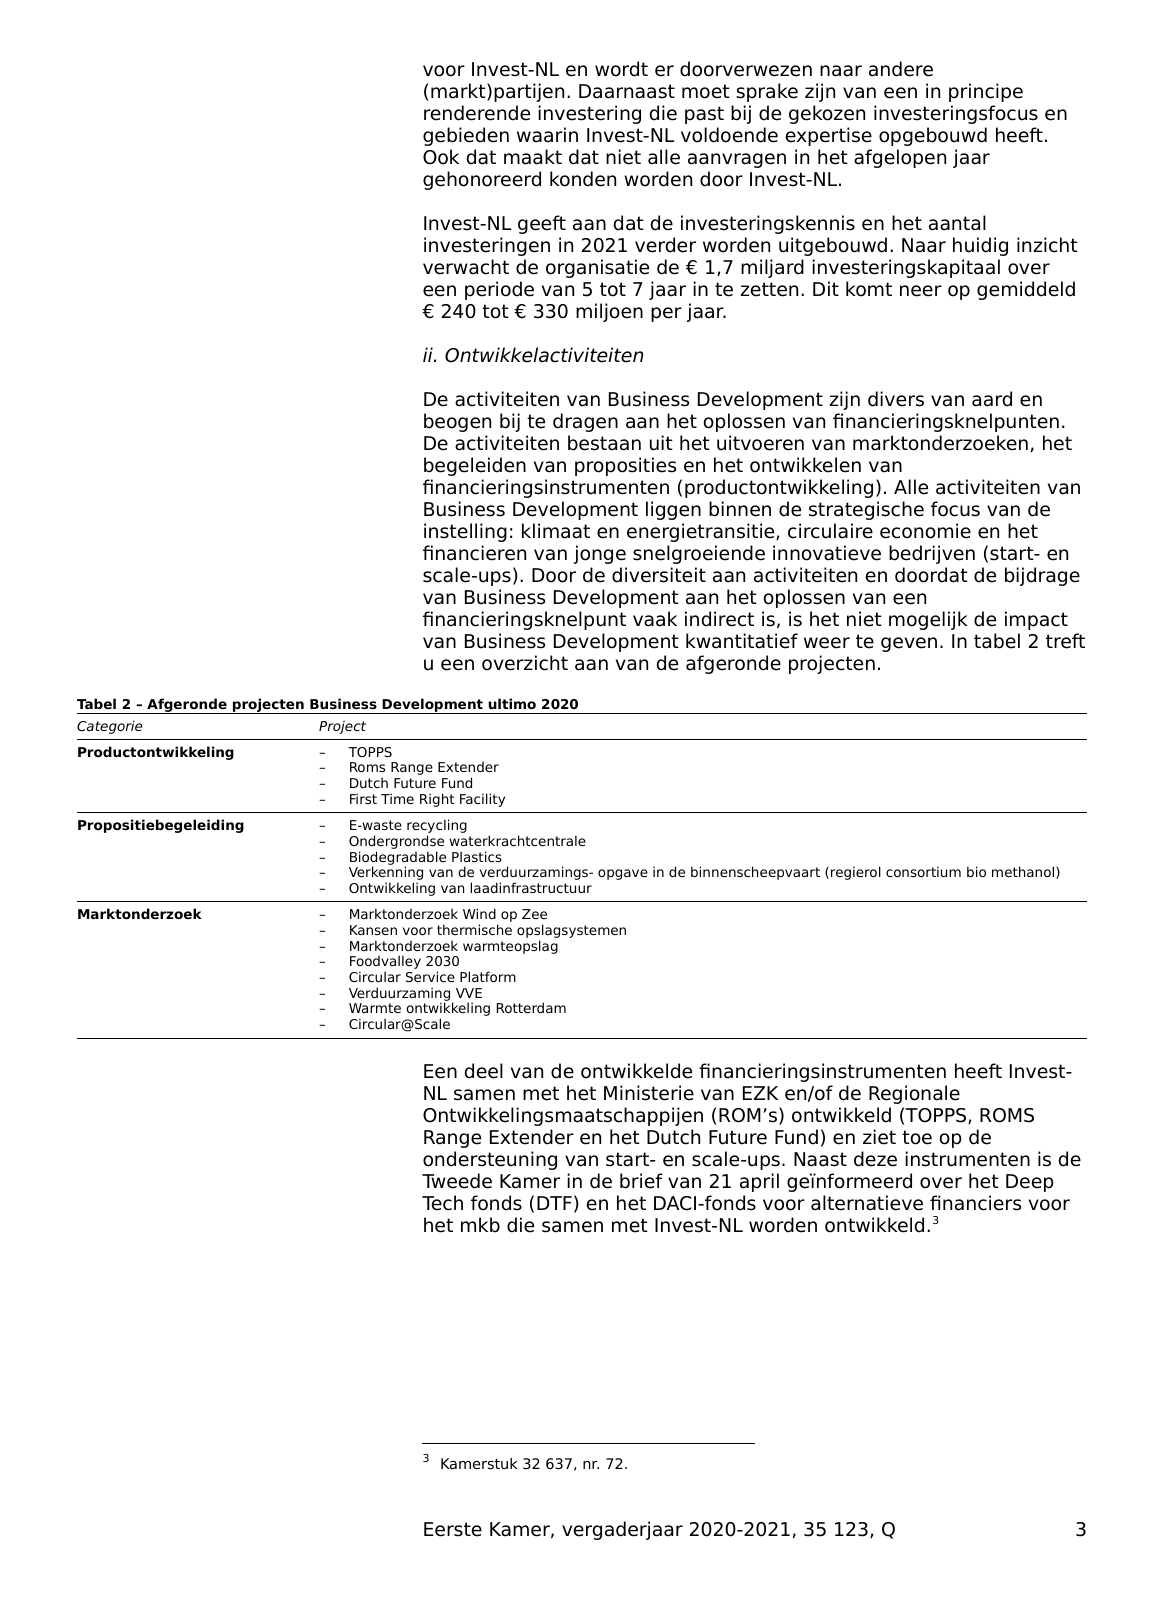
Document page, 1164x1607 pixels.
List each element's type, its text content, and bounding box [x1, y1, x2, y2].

table_cell – [313, 740, 342, 760]
table_cell – [313, 813, 342, 834]
table_cell Kansen voor thermische opslagsystemen [343, 923, 1087, 938]
table_cell Categorie [77, 714, 313, 739]
table_cell Circular@Scale [343, 1017, 1087, 1037]
table_cell – [313, 865, 342, 881]
table_cell – [313, 970, 342, 986]
table_cell Roms Range Extender [343, 760, 1087, 776]
table_cell Foodvalley 2030 [343, 954, 1087, 970]
table_cell [77, 865, 313, 881]
table_cell – [313, 939, 342, 954]
table_cell [77, 986, 313, 1001]
table_cell Marktonderzoek [77, 902, 313, 923]
text voor Invest-NL en wordt er doorverwezen naar andere (markt)partijen. Daarnaast moet sprake zijn van een in principe renderende investering die past bij de gekozen investeringsfocus en gebieden waarin Invest-NL voldoende expertise opgebouwd heeft. Ook dat maakt dat niet alle aanvragen in het afgelopen jaar gehonoreerd konden worden door Invest-NL. [422, 59, 1087, 191]
table_cell – [313, 923, 342, 938]
table_cell – [313, 986, 342, 1001]
table_cell [77, 881, 313, 901]
table_cell First Time Right Facility [343, 792, 1087, 812]
table_cell Verkenning van de verduurzamings- opgave in de binnenscheepvaart (regierol consortium bio methanol) [343, 865, 1087, 881]
table_header Tabel 2 – Afgeronde projecten Business Development ultimo 2020 [77, 697, 1087, 713]
table_cell – [313, 776, 342, 792]
table_cell Project [313, 714, 1087, 739]
table_cell [77, 834, 313, 849]
table_cell [77, 776, 313, 792]
table_cell – [313, 902, 342, 923]
table_cell – [313, 881, 342, 901]
table_cell Circular Service Platform [343, 970, 1087, 986]
table_cell – [313, 849, 342, 865]
table_cell [77, 792, 313, 812]
table_cell [77, 970, 313, 986]
table_cell – [313, 760, 342, 776]
subtitle ii. Ontwikkelactiviteiten [422, 345, 1087, 367]
table_cell E-waste recycling [343, 813, 1087, 834]
table_cell Propositiebegeleiding [77, 813, 313, 834]
table_cell Ondergrondse waterkrachtcentrale [343, 834, 1087, 849]
text Kamerstuk 32 637, nr. 72. [422, 1452, 1087, 1474]
table_cell [77, 1001, 313, 1017]
table_cell [77, 923, 313, 938]
text De activiteiten van Business Development zijn divers van aard en beogen bij te dragen aan het oplossen van financieringsknelpunten. De activiteiten bestaan uit het uitvoeren van marktonderzoeken, het begeleiden van proposities en het ontwikkelen van financieringsinstrumenten (productontwikkeling). Alle activiteiten van Business Development liggen binnen de strategische focus van de instelling: klimaat en energietransitie, circulaire economie en het financieren van jonge snelgroeiende innovatieve bedrijven (start- en scale-ups). Door de diversiteit aan activiteiten en doordat de bijdrage van Business Development aan het oplossen van een financieringsknelpunt vaak indirect is, is het niet mogelijk de impact van Business Development kwantitatief weer te geven. In tabel 2 treft u een overzicht aan van de afgeronde projecten. [422, 389, 1087, 675]
table_cell Biodegradable Plastics [343, 849, 1087, 865]
table_cell Marktonderzoek warmteopslag [343, 939, 1087, 954]
table_cell Marktonderzoek Wind op Zee [343, 902, 1087, 923]
text Invest-NL geeft aan dat de investeringskennis en het aantal investeringen in 2021 verder worden uitgebouwd. Naar huidig inzicht verwacht de organisatie de € 1,7 miljard investeringskapitaal over een periode van 5 tot 7 jaar in te zetten. Dit komt neer op gemiddeld € 240 tot € 330 miljoen per jaar. [422, 213, 1087, 323]
table_cell – [313, 1017, 342, 1037]
table_cell Dutch Future Fund [343, 776, 1087, 792]
table_cell Productontwikkeling [77, 740, 313, 760]
table_cell [77, 1017, 313, 1037]
table_cell [77, 760, 313, 776]
table_cell [77, 954, 313, 970]
table_cell [77, 939, 313, 954]
table_cell – [313, 954, 342, 970]
table_cell – [313, 1001, 342, 1017]
text Een deel van de ontwikkelde financieringsinstrumenten heeft Invest-NL samen met het Ministerie van EZK en/of de Regionale Ontwikkelingsmaatschappijen (ROM’s) ontwikkeld (TOPPS, ROMS Range Extender en het Dutch Future Fund) en ziet toe op de ondersteuning van start- en scale-ups. Naast deze instrumenten is de Tweede Kamer in de brief van 21 april geïnformeerd over het Deep Tech fonds (DTF) en het DACI-fonds voor alternatieve financiers voor het mkb die samen met Invest-NL worden ontwikkeld. [422, 1061, 1087, 1237]
table_cell TOPPS [343, 740, 1087, 760]
table_cell – [313, 834, 342, 849]
table_cell [77, 849, 313, 865]
table_cell – [313, 792, 342, 812]
table_cell Warmte ontwikkeling Rotterdam [343, 1001, 1087, 1017]
table_cell Verduurzaming VVE [343, 986, 1087, 1001]
table_cell Ontwikkeling van laadinfrastructuur [343, 881, 1087, 901]
